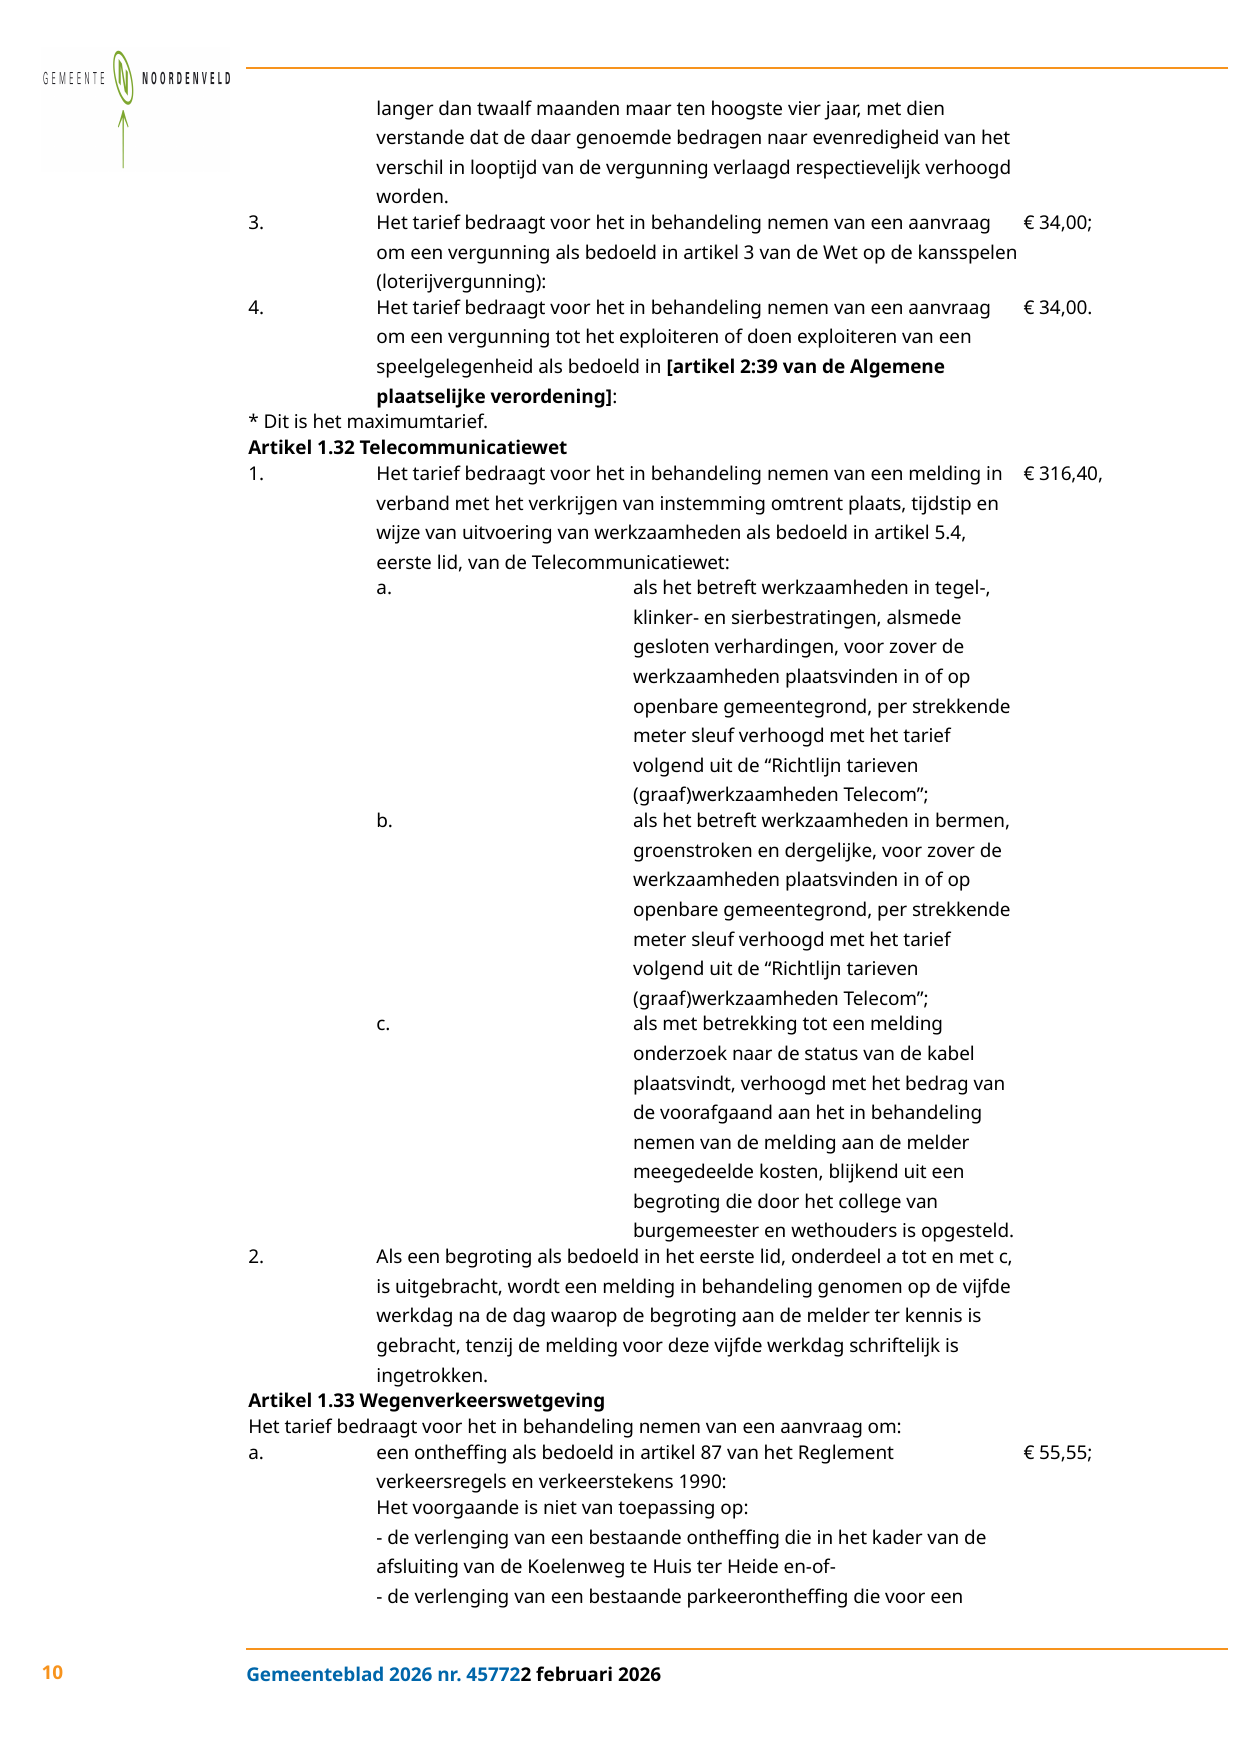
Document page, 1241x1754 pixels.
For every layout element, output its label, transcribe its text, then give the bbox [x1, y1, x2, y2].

table_cell a. [376, 575, 633, 807]
table_cell [248, 575, 376, 807]
table_cell Het tarief bedraagt voor het in behandeling nemen van een aanvraag om een vergunning tot het exploiteren of doen exploiteren van een speelgelegenheid als bedoeld in [artikel 2:39 van de Algemene plaatselijke verordening]: [376, 294, 1023, 409]
table_cell € 55,55; [1023, 1439, 1152, 1494]
table_cell [1023, 808, 1152, 1011]
table_cell c. [376, 1011, 633, 1243]
table_cell [248, 1011, 376, 1243]
table_cell Het voorgaande is niet van toepassing op: - de verlenging van een bestaande ontheffing die in het kader van de afsluiting van de Koelenweg te Huis ter Heide en-of- - de verlenging van een bestaande parkeerontheffing die voor een [376, 1494, 1023, 1609]
table_cell [1023, 1388, 1152, 1413]
table_cell Het tarief bedraagt voor het in behandeling nemen van een aanvraag om een vergunning als bedoeld in artikel 3 van de Wet op de kansspelen (loterijvergunning): [376, 209, 1023, 294]
table_cell [1023, 1244, 1152, 1387]
picture [41, 47, 231, 172]
table_cell 1. [248, 460, 376, 574]
table_cell [248, 808, 376, 1011]
table_cell [1023, 409, 1152, 434]
table_cell een ontheffing als bedoeld in artikel 87 van het Reglement verkeersregels en verkeerstekens 1990: [376, 1439, 1023, 1494]
table_cell a. [248, 1439, 376, 1494]
table_cell langer dan twaalf maanden maar ten hoogste vier jaar, met dien verstande dat de daar genoemde bedragen naar evenredigheid van het verschil in looptijd van de vergunning verlaagd respectievelijk verhoogd worden. [376, 95, 1023, 209]
table_cell als het betreft werkzaamheden in bermen, groenstroken en dergelijke, voor zover de werkzaamheden plaatsvinden in of op openbare gemeentegrond, per strekkende meter sleuf verhoogd met het tarief volgend uit de “Richtlijn tarieven (graaf)werkzaamheden Telecom”; [633, 808, 1023, 1011]
table_cell € 316,40, [1023, 460, 1152, 574]
table_cell als het betreft werkzaamheden in tegel-, klinker- en sierbestratingen, alsmede gesloten verhardingen, voor zover de werkzaamheden plaatsvinden in of op openbare gemeentegrond, per strekkende meter sleuf verhoogd met het tarief volgend uit de “Richtlijn tarieven (graaf)werkzaamheden Telecom”; [633, 575, 1023, 807]
table_cell 2. [248, 1244, 376, 1387]
table_cell € 34,00; [1023, 209, 1152, 294]
table_cell [1023, 1413, 1152, 1439]
table_cell Het tarief bedraagt voor het in behandeling nemen van een melding in verband met het verkrijgen van instemming omtrent plaats, tijdstip en wijze van uitvoering van werkzaamheden als bedoeld in artikel 5.4, eerste lid, van de Telecommunicatiewet: [376, 460, 1023, 574]
table_cell Artikel 1.32 Telecommunicatiewet [248, 434, 1023, 460]
table_cell [248, 95, 376, 209]
table_cell 4. [248, 294, 376, 409]
table_cell € 34,00. [1023, 294, 1152, 409]
table_cell Als een begroting als bedoeld in het eerste lid, onderdeel a tot en met c, is uitgebracht, wordt een melding in behandeling genomen op de vijfde werkdag na de dag waarop de begroting aan de melder ter kennis is gebracht, tenzij de melding voor deze vijfde werkdag schriftelijk is ingetrokken. [376, 1244, 1023, 1387]
table_cell [1023, 1494, 1152, 1609]
table_cell 3. [248, 209, 376, 294]
table_cell [1023, 434, 1152, 460]
table_cell b. [376, 808, 633, 1011]
table_cell Het tarief bedraagt voor het in behandeling nemen van een aanvraag om: [248, 1413, 1023, 1439]
table_cell als met betrekking tot een melding onderzoek naar de status van de kabel plaatsvindt, verhoogd met het bedrag van de voorafgaand aan het in behandeling nemen van de melding aan de melder meegedeelde kosten, blijkend uit een begroting die door het college van burgemeester en wethouders is opgesteld. [633, 1011, 1023, 1243]
table_cell [1023, 575, 1152, 807]
table_cell [1023, 95, 1152, 209]
table_cell * Dit is het maximumtarief. [248, 409, 1023, 434]
table_cell Artikel 1.33 Wegenverkeerswetgeving [248, 1388, 1023, 1413]
table_cell [248, 1494, 376, 1609]
table_cell [1023, 1011, 1152, 1243]
